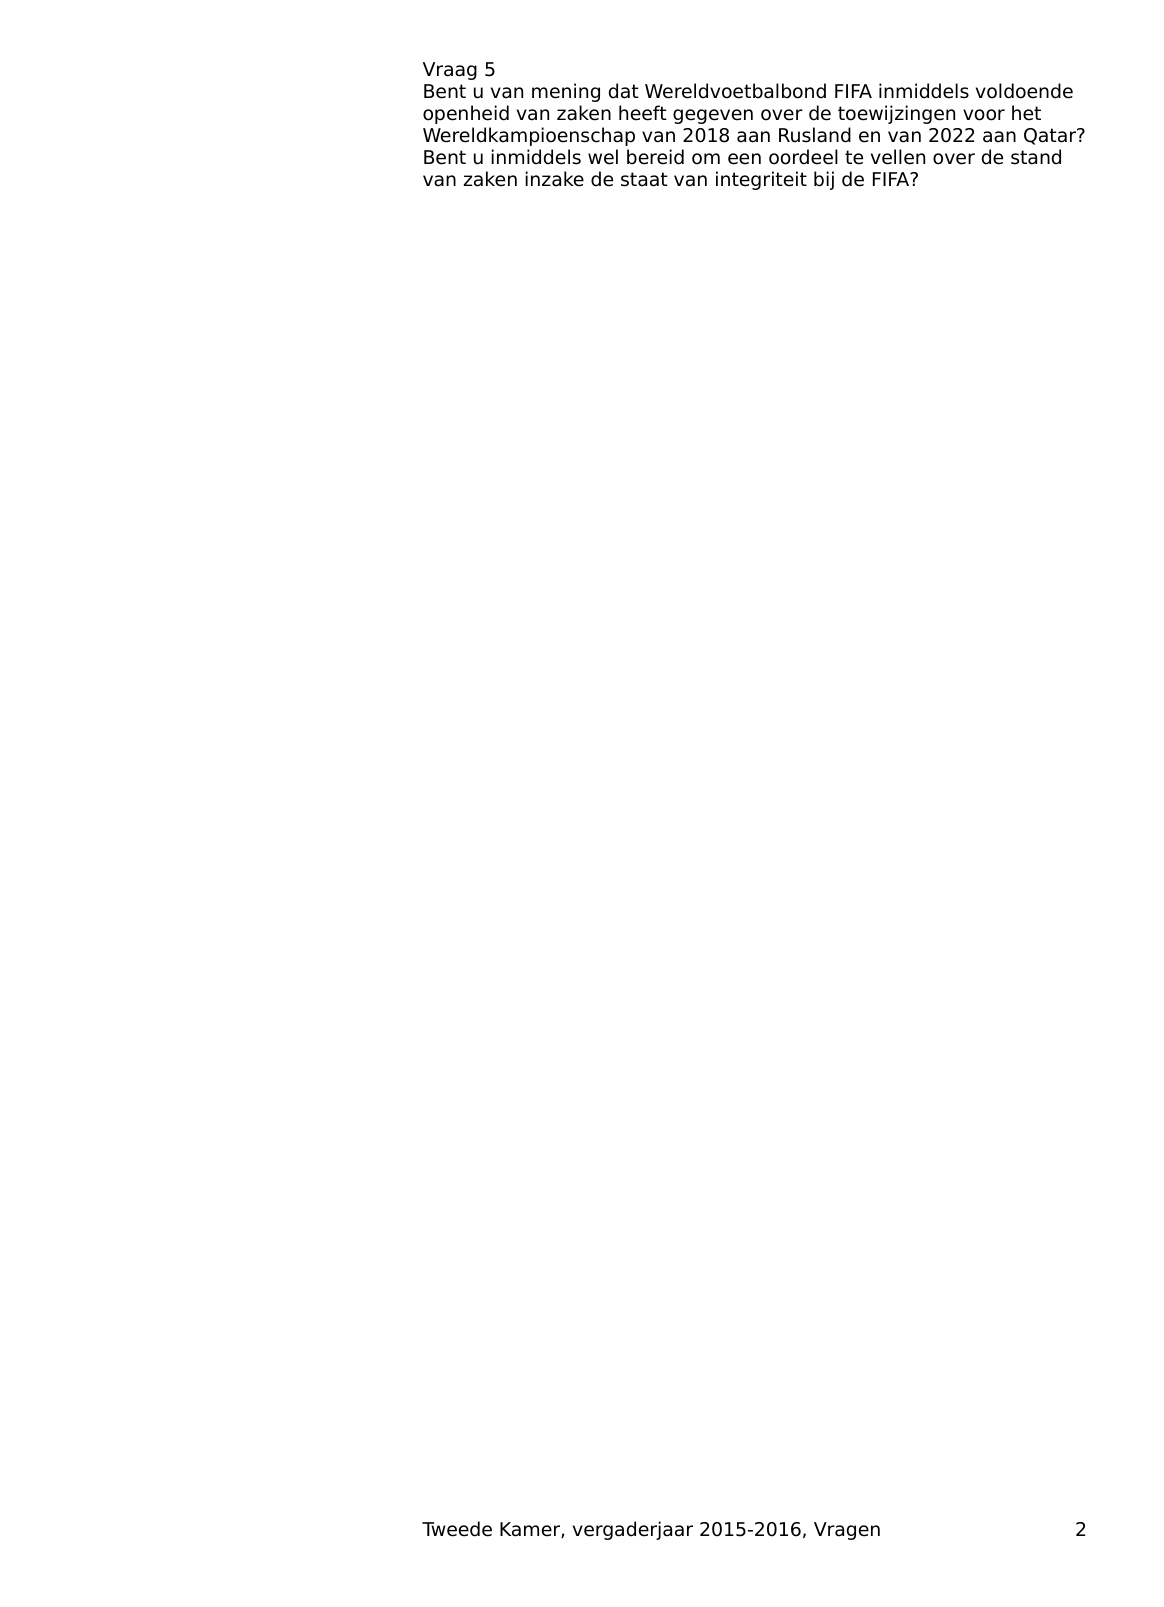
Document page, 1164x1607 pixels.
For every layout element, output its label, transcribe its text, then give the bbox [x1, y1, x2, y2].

text Bent u van mening dat Wereldvoetbalbond FIFA inmiddels voldoende openheid van zaken heeft gegeven over de toewijzingen voor het Wereldkampioenschap van 2018 aan Rusland en van 2022 aan Qatar? Bent u inmiddels wel bereid om een oordeel te vellen over de stand van zaken inzake de staat van integriteit bij de FIFA? [422, 81, 1087, 191]
text Vraag 5 [422, 59, 1087, 81]
